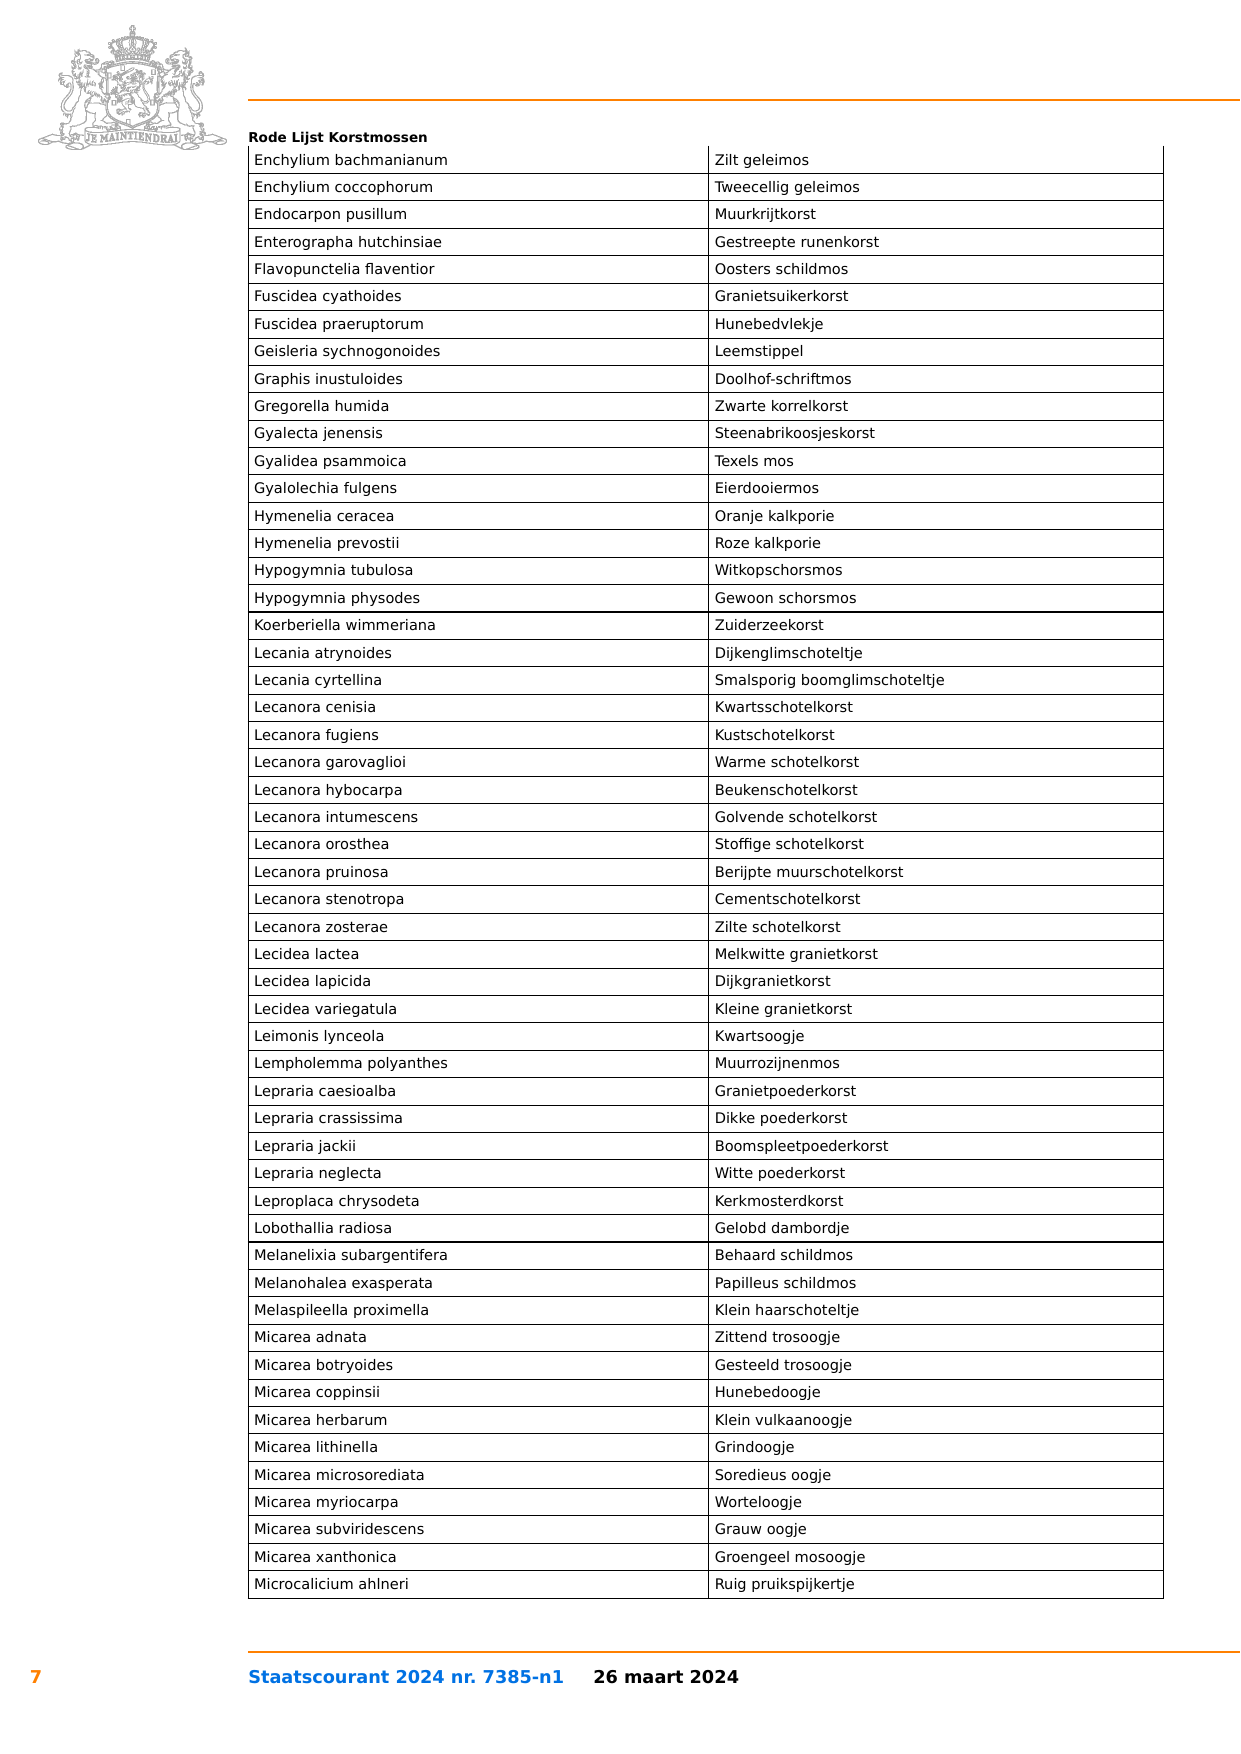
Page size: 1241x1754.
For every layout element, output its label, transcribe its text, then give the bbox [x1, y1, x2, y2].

table_cell Grindoogje [709, 1434, 1163, 1461]
table_cell Golvende schotelkorst [709, 804, 1163, 831]
table_cell Muurrozijnenmos [709, 1051, 1163, 1077]
table_cell Lecanora pruinosa [249, 859, 708, 885]
table_cell Lecanora fugiens [249, 722, 708, 748]
table_cell Granietpoederkorst [709, 1078, 1163, 1104]
table_cell Texels mos [709, 448, 1163, 474]
table_cell Lecidea lapicida [249, 969, 708, 995]
table_cell Micarea coppinsii [249, 1380, 708, 1406]
table_cell Steenabrikoosjeskorst [709, 421, 1163, 447]
table_cell Lepraria crassissima [249, 1106, 708, 1132]
table_cell Gyalidea psammoica [249, 448, 708, 474]
table_cell Kwartsschotelkorst [709, 695, 1163, 721]
table_cell Enchylium coccophorum [249, 174, 708, 200]
table_cell Klein vulkaanoogje [709, 1407, 1163, 1433]
table_cell Hymenelia prevostii [249, 530, 708, 557]
table_cell Beukenschotelkorst [709, 777, 1163, 803]
table_cell Endocarpon pusillum [249, 201, 708, 228]
table_cell Enchylium bachmanianum [249, 146, 708, 173]
table_cell Micarea lithinella [249, 1434, 708, 1461]
table_cell Hymenelia ceracea [249, 503, 708, 529]
table_cell Behaard schildmos [709, 1243, 1163, 1269]
table_cell Doolhof-schriftmos [709, 366, 1163, 392]
table_cell Flavopunctelia flaventior [249, 256, 708, 283]
table_cell Lecanora orosthea [249, 832, 708, 858]
table_cell Fuscidea praeruptorum [249, 311, 708, 337]
table_cell Gelobd dambordje [709, 1215, 1163, 1241]
table_cell Lempholemma polyanthes [249, 1051, 708, 1077]
table_cell Gestreepte runenkorst [709, 229, 1163, 255]
table_cell Warme schotelkorst [709, 749, 1163, 776]
table_cell Hunebedvlekje [709, 311, 1163, 337]
table_cell Geisleria sychnogonoides [249, 339, 708, 365]
table_cell Lecanora cenisia [249, 695, 708, 721]
picture [38, 25, 227, 150]
table_cell Micarea botryoides [249, 1352, 708, 1378]
table_cell Gewoon schorsmos [709, 585, 1163, 611]
table_cell Roze kalkporie [709, 530, 1163, 557]
table_cell Smalsporig boomglimschoteltje [709, 667, 1163, 693]
table_cell Soredieus oogje [709, 1462, 1163, 1488]
table_cell Ruig pruikspijkertje [709, 1571, 1163, 1598]
table_cell Dijkenglimschoteltje [709, 640, 1163, 666]
table_cell Enterographa hutchinsiae [249, 229, 708, 255]
table_cell Microcalicium ahlneri [249, 1571, 708, 1598]
table_cell Melanelixia subargentifera [249, 1243, 708, 1269]
table_cell Kerkmosterdkorst [709, 1188, 1163, 1214]
table_cell Boomspleetpoederkorst [709, 1133, 1163, 1159]
table_cell Zilte schotelkorst [709, 914, 1163, 940]
table_cell Cementschotelkorst [709, 886, 1163, 913]
table_cell Gregorella humida [249, 393, 708, 419]
table_cell Lecanora hybocarpa [249, 777, 708, 803]
table_cell Stoffige schotelkorst [709, 832, 1163, 858]
table_cell Leemstippel [709, 339, 1163, 365]
table_cell Eierdooiermos [709, 475, 1163, 502]
table_cell Oosters schildmos [709, 256, 1163, 283]
table_cell Lecanora intumescens [249, 804, 708, 831]
table_cell Zittend trosoogje [709, 1325, 1163, 1351]
table_cell Lepraria neglecta [249, 1160, 708, 1187]
table_cell Micarea herbarum [249, 1407, 708, 1433]
table_cell Groengeel mosoogje [709, 1544, 1163, 1570]
table_cell Hypogymnia tubulosa [249, 558, 708, 584]
table_cell Hunebedoogje [709, 1380, 1163, 1406]
table_cell Micarea adnata [249, 1325, 708, 1351]
table_cell Leproplaca chrysodeta [249, 1188, 708, 1214]
table_cell Zwarte korrelkorst [709, 393, 1163, 419]
table_cell Gyalolechia fulgens [249, 475, 708, 502]
table_cell Fuscidea cyathoides [249, 284, 708, 310]
table_cell Zuiderzeekorst [709, 613, 1163, 639]
table_cell Papilleus schildmos [709, 1270, 1163, 1296]
table_cell Lepraria jackii [249, 1133, 708, 1159]
table_cell Muurkrijtkorst [709, 201, 1163, 228]
table_cell Micarea microsorediata [249, 1462, 708, 1488]
table_cell Hypogymnia physodes [249, 585, 708, 611]
table_cell Lecanora stenotropa [249, 886, 708, 913]
table_cell Witte poederkorst [709, 1160, 1163, 1187]
table_cell Lecanora zosterae [249, 914, 708, 940]
table_cell Graphis inustuloides [249, 366, 708, 392]
table_cell Witkopschorsmos [709, 558, 1163, 584]
table_cell Melaspileella proximella [249, 1297, 708, 1324]
table_cell Lecidea lactea [249, 941, 708, 967]
table_cell Berijpte muurschotelkorst [709, 859, 1163, 885]
table_cell Micarea subviridescens [249, 1516, 708, 1543]
table_cell Micarea myriocarpa [249, 1489, 708, 1515]
table_cell Lecanora garovaglioi [249, 749, 708, 776]
table_cell Dikke poederkorst [709, 1106, 1163, 1132]
table_cell Koerberiella wimmeriana [249, 613, 708, 639]
table_cell Lecidea variegatula [249, 996, 708, 1022]
table_cell Kleine granietkorst [709, 996, 1163, 1022]
table_cell Gesteeld trosoogje [709, 1352, 1163, 1378]
table_cell Dijkgranietkorst [709, 969, 1163, 995]
table_cell Klein haarschoteltje [709, 1297, 1163, 1324]
table_header Rode Lijst Korstmossen [248, 130, 1163, 146]
table_cell Granietsuikerkorst [709, 284, 1163, 310]
table_cell Grauw oogje [709, 1516, 1163, 1543]
table_cell Oranje kalkporie [709, 503, 1163, 529]
table_cell Lepraria caesioalba [249, 1078, 708, 1104]
table_cell Micarea xanthonica [249, 1544, 708, 1570]
table_cell Gyalecta jenensis [249, 421, 708, 447]
table_cell Kustschotelkorst [709, 722, 1163, 748]
table_cell Lecania atrynoides [249, 640, 708, 666]
table_cell Worteloogje [709, 1489, 1163, 1515]
table_cell Tweecellig geleimos [709, 174, 1163, 200]
table_cell Melkwitte granietkorst [709, 941, 1163, 967]
table_cell Lobothallia radiosa [249, 1215, 708, 1241]
table_cell Leimonis lynceola [249, 1023, 708, 1050]
table_cell Zilt geleimos [709, 146, 1163, 173]
table_cell Lecania cyrtellina [249, 667, 708, 693]
table_cell Melanohalea exasperata [249, 1270, 708, 1296]
table_cell Kwartsoogje [709, 1023, 1163, 1050]
